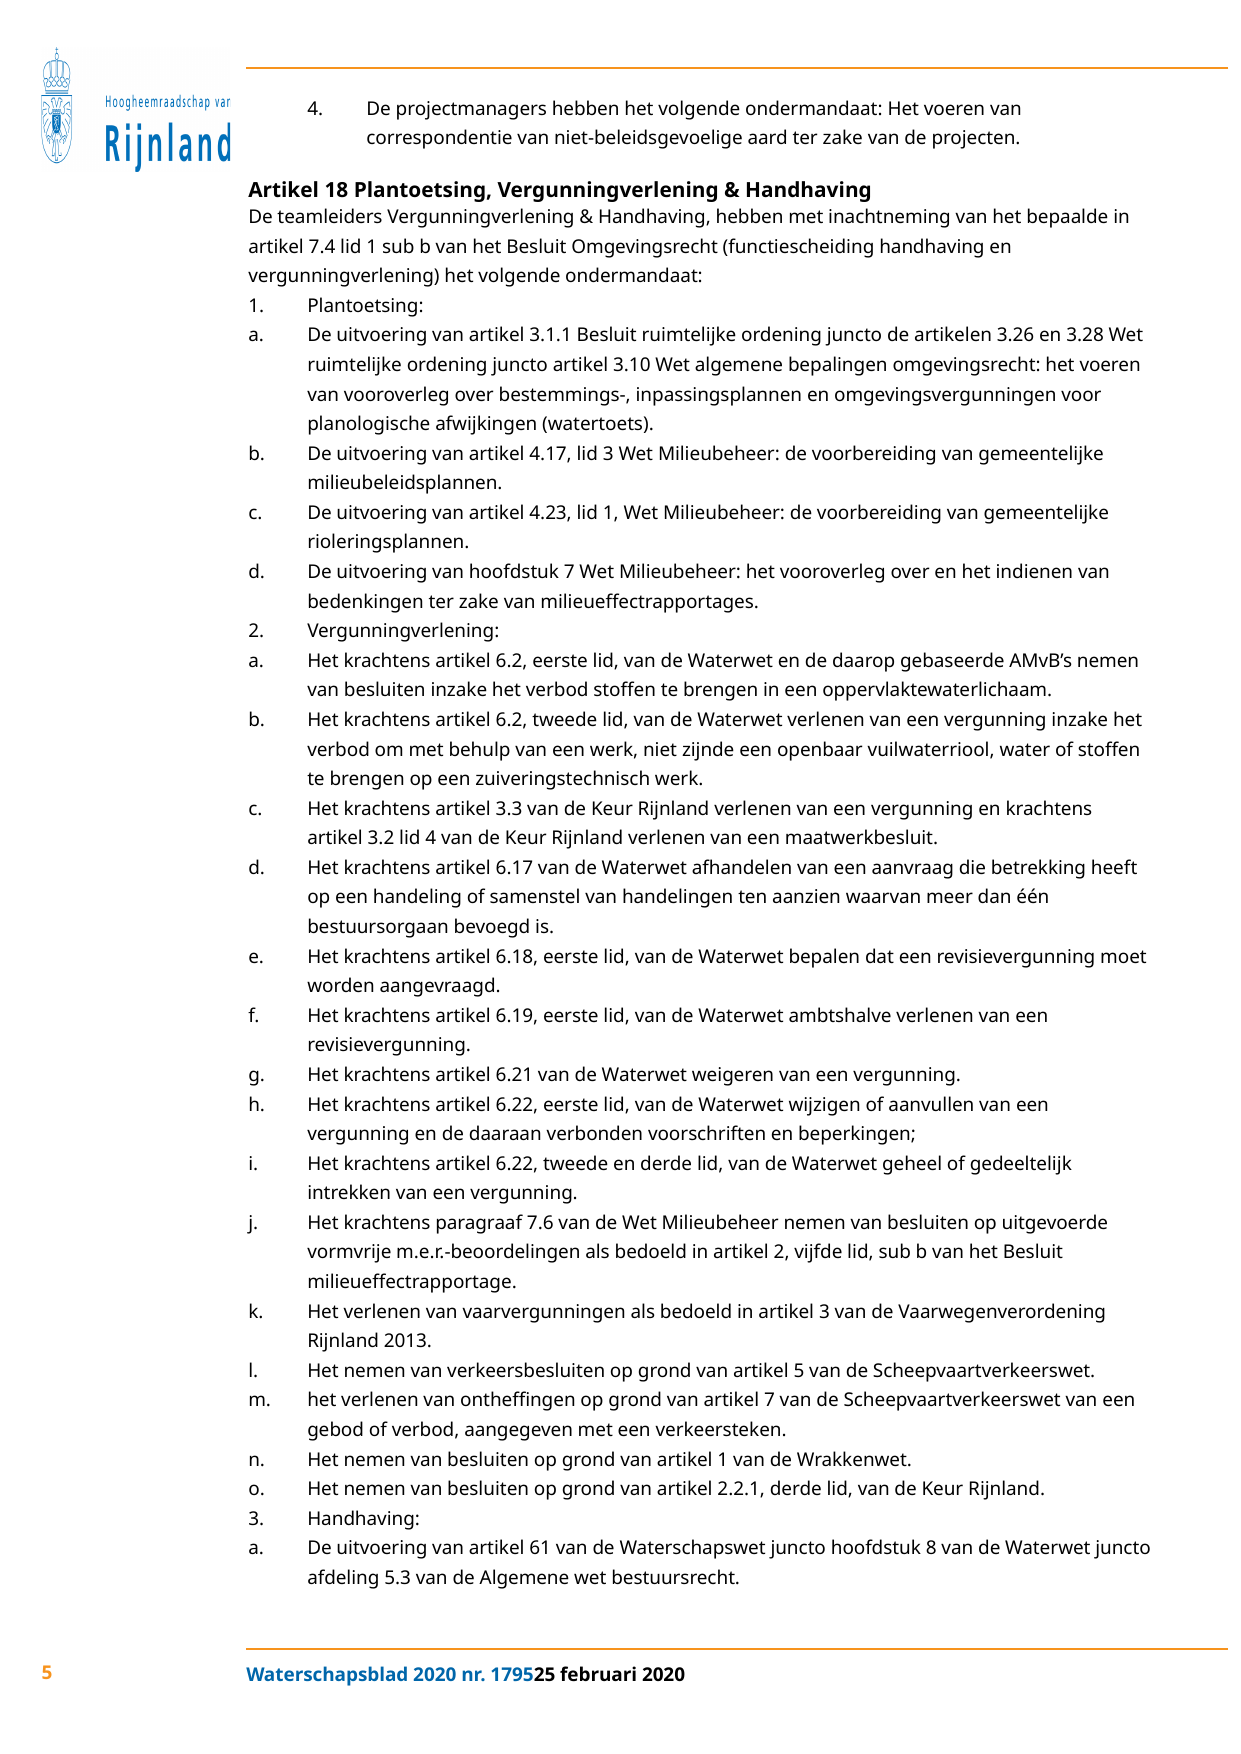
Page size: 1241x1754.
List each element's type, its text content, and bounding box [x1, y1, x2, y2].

list Het krachtens paragraaf 7.6 van de Wet Milieubeheer nemen van besluiten op uitgevoerde vormvrije m.e.r.-beoordelingen als bedoeld in artikel 2, vijfde lid, sub b van het Besluit milieueffectrapportage. [248, 1209, 1152, 1294]
list De uitvoering van artikel 4.23, lid 1, Wet Milieubeheer: de voorbereiding van gemeentelijke rioleringsplannen. [248, 499, 1152, 554]
list Het krachtens artikel 6.21 van de Waterwet weigeren van een vergunning. [248, 1061, 1152, 1087]
list Plantoetsing: [248, 292, 1152, 318]
list Vergunningverlening: [248, 617, 1152, 643]
text Artikel 18 Plantoetsing, Vergunningverlening & Handhaving [248, 175, 1152, 203]
list Het krachtens artikel 6.2, tweede lid, van de Waterwet verlenen van een vergunning inzake het verbod om met behulp van een werk, niet zijnde een openbaar vuilwaterriool, water of stoffen te brengen op een zuiveringstechnisch werk. [248, 706, 1152, 791]
list Het nemen van besluiten op grond van artikel 2.2.1, derde lid, van de Keur Rijnland. [248, 1475, 1152, 1501]
list Het nemen van besluiten op grond van artikel 1 van de Wrakkenwet. [248, 1446, 1152, 1471]
list Het krachtens artikel 6.2, eerste lid, van de Waterwet en de daarop gebaseerde AMvB’s nemen van besluiten inzake het verbod stoffen te brengen in een oppervlaktewaterlichaam. [248, 647, 1152, 702]
picture [41, 47, 231, 172]
list De uitvoering van artikel 4.17, lid 3 Wet Milieubeheer: de voorbereiding van gemeentelijke milieubeleidsplannen. [248, 440, 1152, 495]
list Het krachtens artikel 6.19, eerste lid, van de Waterwet ambtshalve verlenen van een revisievergunning. [248, 1002, 1152, 1057]
text De teamleiders Vergunningverlening & Handhaving, hebben met inachtneming van het bepaalde in artikel 7.4 lid 1 sub b van het Besluit Omgevingsrecht (functiescheiding handhaving en vergunningverlening) het volgende ondermandaat: [248, 203, 1152, 288]
list Het krachtens artikel 6.22, tweede en derde lid, van de Waterwet geheel of gedeeltelijk intrekken van een vergunning. [248, 1150, 1152, 1205]
list Het verlenen van vaarvergunningen als bedoeld in artikel 3 van de Vaarwegenverordening Rijnland 2013. [248, 1298, 1152, 1353]
list De uitvoering van artikel 3.1.1 Besluit ruimtelijke ordening juncto de artikelen 3.26 en 3.28 Wet ruimtelijke ordening juncto artikel 3.10 Wet algemene bepalingen omgevingsrecht: het voeren van vooroverleg over bestemmings-, inpassingsplannen en omgevingsvergunningen voor planologische afwijkingen (watertoets). [248, 322, 1152, 436]
list De uitvoering van hoofdstuk 7 Wet Milieubeheer: het vooroverleg over en het indienen van bedenkingen ter zake van milieueffectrapportages. [248, 558, 1152, 613]
list Het krachtens artikel 3.3 van de Keur Rijnland verlenen van een vergunning en krachtens artikel 3.2 lid 4 van de Keur Rijnland verlenen van een maatwerkbesluit. [248, 795, 1152, 850]
list Het krachtens artikel 6.17 van de Waterwet afhandelen van een aanvraag die betrekking heeft op een handeling of samenstel van handelingen ten aanzien waarvan meer dan één bestuursorgaan bevoegd is. [248, 854, 1152, 939]
list De uitvoering van artikel 61 van de Waterschapswet juncto hoofdstuk 8 van de Waterwet juncto afdeling 5.3 van de Algemene wet bestuursrecht. [248, 1534, 1152, 1590]
list Het krachtens artikel 6.22, eerste lid, van de Waterwet wijzigen of aanvullen van een vergunning en de daaraan verbonden voorschriften en beperkingen; [248, 1091, 1152, 1146]
list Het krachtens artikel 6.18, eerste lid, van de Waterwet bepalen dat een revisievergunning moet worden aangevraagd. [248, 943, 1152, 998]
list De projectmanagers hebben het volgende ondermandaat: Het voeren van correspondentie van niet-beleidsgevoelige aard ter zake van de projecten. [307, 95, 1152, 150]
list Handhaving: [248, 1505, 1152, 1531]
list het verlenen van ontheffingen op grond van artikel 7 van de Scheepvaartverkeerswet van een gebod of verbod, aangegeven met een verkeersteken. [248, 1387, 1152, 1442]
list Het nemen van verkeersbesluiten op grond van artikel 5 van de Scheepvaartverkeerswet. [248, 1357, 1152, 1383]
